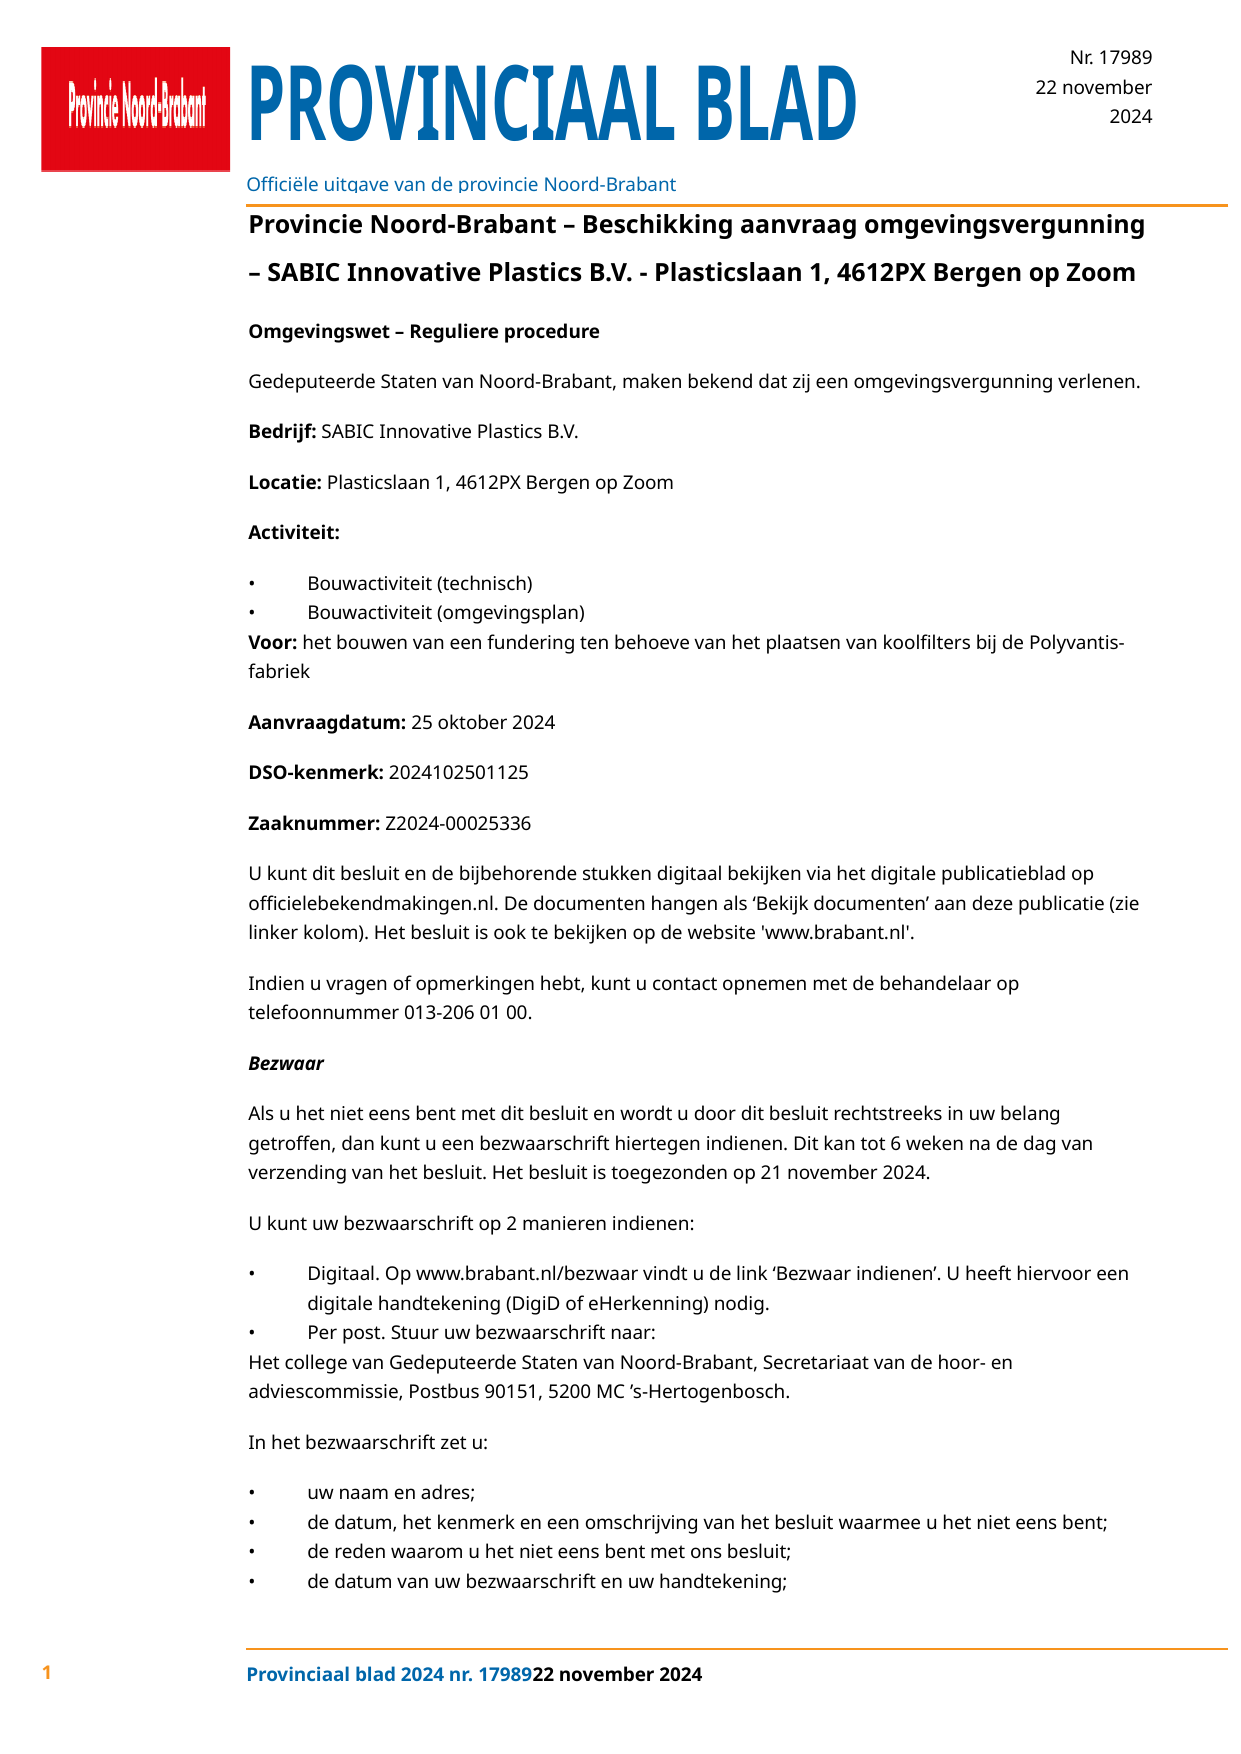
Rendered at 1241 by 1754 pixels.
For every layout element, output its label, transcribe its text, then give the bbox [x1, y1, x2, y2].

text Activiteit: [248, 519, 1152, 545]
text DSO-kenmerk: 2024102501125 [248, 759, 1152, 785]
text Aanvraagdatum: 25 oktober 2024 [248, 709, 1152, 735]
text Locatie: Plasticslaan 1, 4612PX Bergen op Zoom [248, 469, 1152, 495]
list de reden waarom u het niet eens bent met ons besluit; [248, 1539, 1152, 1564]
text Voor: het bouwen van een fundering ten behoeve van het plaatsen van koolfilters bij de Polyvantis-fabriek [248, 629, 1152, 684]
text Het college van Gedeputeerde Staten van Noord-Brabant, Secretariaat van de hoor- en adviescommissie, Postbus 90151, 5200 MC ’s‑Hertogenbosch. [248, 1349, 1152, 1404]
text Bezwaar [248, 1050, 1152, 1076]
list Per post. Stuur uw bezwaarschrift naar: [248, 1319, 1152, 1345]
list Bouwactiviteit (omgevingsplan) [248, 599, 1152, 625]
text Als u het niet eens bent met dit besluit en wordt u door dit besluit rechtstreeks in uw belang getroffen, dan kunt u een bezwaarschrift hiertegen indienen. Dit kan tot 6 weken na de dag van verzending van het besluit. Het besluit is toegezonden op 21 november 2024. [248, 1100, 1152, 1185]
text Provincie Noord-Brabant – Beschikking aanvraag omgevingsvergunning – SABIC Innovative Plastics B.V. - Plasticslaan 1, 4612PX Bergen op Zoom [248, 207, 1152, 288]
list de datum, het kenmerk en een omschrijving van het besluit waarmee u het niet eens bent; [248, 1509, 1152, 1535]
text Indien u vragen of opmerkingen hebt, kunt u contact opnemen met de behandelaar op telefoonnummer 013-206 01 00. [248, 970, 1152, 1025]
text Zaaknummer: Z2024-00025336 [248, 810, 1152, 836]
text Gedeputeerde Staten van Noord-Brabant, maken bekend dat zij een omgevingsvergunning verlenen. [248, 368, 1152, 394]
text U kunt dit besluit en de bijbehorende stukken digitaal bekijken via het digitale publicatieblad op officielebekendmakingen.nl. De documenten hangen als ‘Bekijk documenten’ aan deze publicatie (zie linker kolom). Het besluit is ook te bekijken op de website 'www.brabant.nl'. [248, 860, 1152, 945]
picture [41, 47, 231, 172]
text U kunt uw bezwaarschrift op 2 manieren indienen: [248, 1210, 1152, 1236]
text In het bezwaarschrift zet u: [248, 1429, 1152, 1455]
list uw naam en adres; [248, 1479, 1152, 1505]
list Bouwactiviteit (technisch) [248, 570, 1152, 596]
text Bedrijf: SABIC Innovative Plastics B.V. [248, 419, 1152, 444]
text Omgevingswet – Reguliere procedure [248, 318, 1152, 344]
list Digitaal. Op www.brabant.nl/bezwaar vindt u de link ‘Bezwaar indienen’. U heeft hiervoor een digitale handtekening (DigiD of eHerkenning) nodig. [248, 1260, 1152, 1316]
list de datum van uw bezwaarschrift en uw handtekening; [248, 1568, 1152, 1594]
